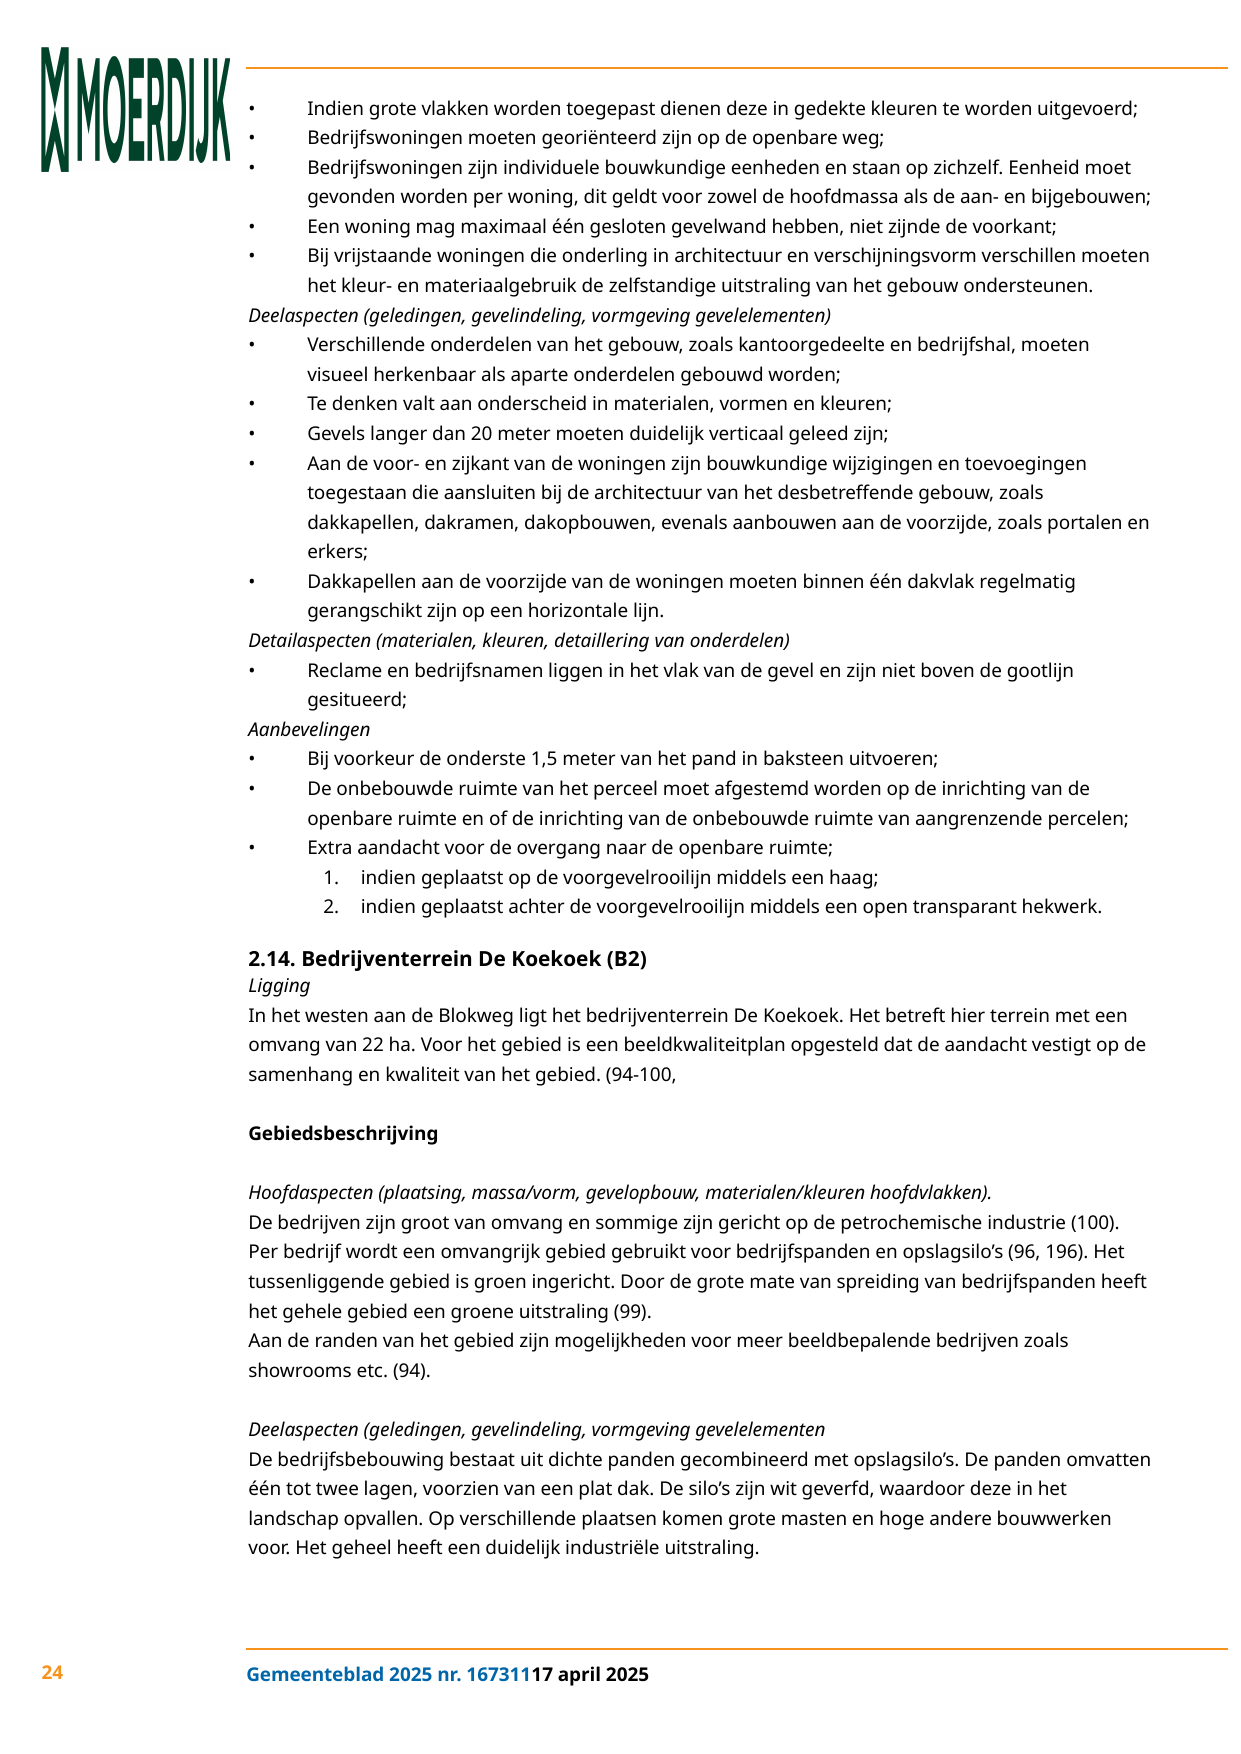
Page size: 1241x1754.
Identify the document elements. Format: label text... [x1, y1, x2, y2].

list indien geplaatst achter de voorgevelrooilijn middels een open transparant hekwerk. [323, 893, 1152, 919]
list Verschillende onderdelen van het gebouw, zoals kantoorgedeelte en bedrijfshal, moeten visueel herkenbaar als aparte onderdelen gebouwd worden; [248, 331, 1152, 387]
list Indien grote vlakken worden toegepast dienen deze in gedekte kleuren te worden uitgevoerd; [248, 95, 1152, 121]
list Dakkapellen aan de voorzijde van de woningen moeten binnen één dakvlak regelmatig gerangschikt zijn op een horizontale lijn. [248, 568, 1152, 623]
text 2.14. Bedrijventerrein De Koekoek (B2) [248, 944, 1152, 972]
list indien geplaatst op de voorgevelrooilijn middels een haag; [323, 864, 1152, 890]
list Gevels langer dan 20 meter moeten duidelijk verticaal geleed zijn; [248, 420, 1152, 446]
text De bedrijfsbebouwing bestaat uit dichte panden gecombineerd met opslagsilo’s. De panden omvatten één tot twee lagen, voorzien van een plat dak. De silo’s zijn wit geverfd, waardoor deze in het landschap opvallen. Op verschillende plaatsen komen grote masten en hoge andere bouwwerken voor. Het geheel heeft een duidelijk industriële uitstraling. [248, 1446, 1152, 1560]
text Deelaspecten (geledingen, gevelindeling, vormgeving gevelelementen) [248, 302, 1152, 328]
list Bedrijfswoningen moeten georiënteerd zijn op de openbare weg; [248, 124, 1152, 150]
list Reclame en bedrijfsnamen liggen in het vlak van de gevel en zijn niet boven de gootlijn gesitueerd; [248, 657, 1152, 712]
list Bedrijfswoningen zijn individuele bouwkundige eenheden en staan op zichzelf. Eenheid moet gevonden worden per woning, dit geldt voor zowel de hoofdmassa als de aan- en bijgebouwen; [248, 154, 1152, 209]
text Detailaspecten (materialen, kleuren, detaillering van onderdelen) [248, 627, 1152, 653]
list Bij vrijstaande woningen die onderling in architectuur en verschijningsvorm verschillen moeten het kleur- en materiaalgebruik de zelfstandige uitstraling van het gebouw ondersteunen. [248, 243, 1152, 298]
text Gebiedsbeschrijving [248, 1120, 1152, 1146]
text Hoofdaspecten (plaatsing, massa/vorm, gevelopbouw, materialen/kleuren hoofdvlakken). [248, 1179, 1152, 1205]
text Aan de randen van het gebied zijn mogelijkheden voor meer beeldbepalende bedrijven zoals showrooms etc. (94). [248, 1327, 1152, 1383]
text De bedrijven zijn groot van omvang en sommige zijn gericht op de petrochemische industrie (100). Per bedrijf wordt een omvangrijk gebied gebruikt voor bedrijfspanden en opslagsilo’s (96, 196). Het tussenliggende gebied is groen ingericht. Door de grote mate van spreiding van bedrijfspanden heeft het gehele gebied een groene uitstraling (99). [248, 1209, 1152, 1323]
text Aanbevelingen [248, 716, 1152, 742]
list Een woning mag maximaal één gesloten gevelwand hebben, niet zijnde de voorkant; [248, 213, 1152, 239]
list Aan de voor- en zijkant van de woningen zijn bouwkundige wijzigingen en toevoegingen toegestaan die aansluiten bij de architectuur van het desbetreffende gebouw, zoals dakkapellen, dakramen, dakopbouwen, evenals aanbouwen aan de voorzijde, zoals portalen en erkers; [248, 450, 1152, 564]
list De onbebouwde ruimte van het perceel moet afgestemd worden op de inrichting van de openbare ruimte en of de inrichting van de onbebouwde ruimte van aangrenzende percelen; [248, 775, 1152, 831]
list Bij voorkeur de onderste 1,5 meter van het pand in baksteen uitvoeren; [248, 746, 1152, 771]
text Ligging [248, 972, 1152, 998]
list Te denken valt aan onderscheid in materialen, vormen en kleuren; [248, 391, 1152, 416]
list Extra aandacht voor de overgang naar de openbare ruimte; [248, 834, 1152, 860]
text In het westen aan de Blokweg ligt het bedrijventerrein De Koekoek. Het betreft hier terrein met een omvang van 22 ha. Voor het gebied is een beeldkwaliteitplan opgesteld dat de aandacht vestigt op de samenhang en kwaliteit van het gebied. (94-100, [248, 1002, 1152, 1087]
text Deelaspecten (geledingen, gevelindeling, vormgeving gevelelementen [248, 1416, 1152, 1442]
picture [41, 47, 231, 172]
